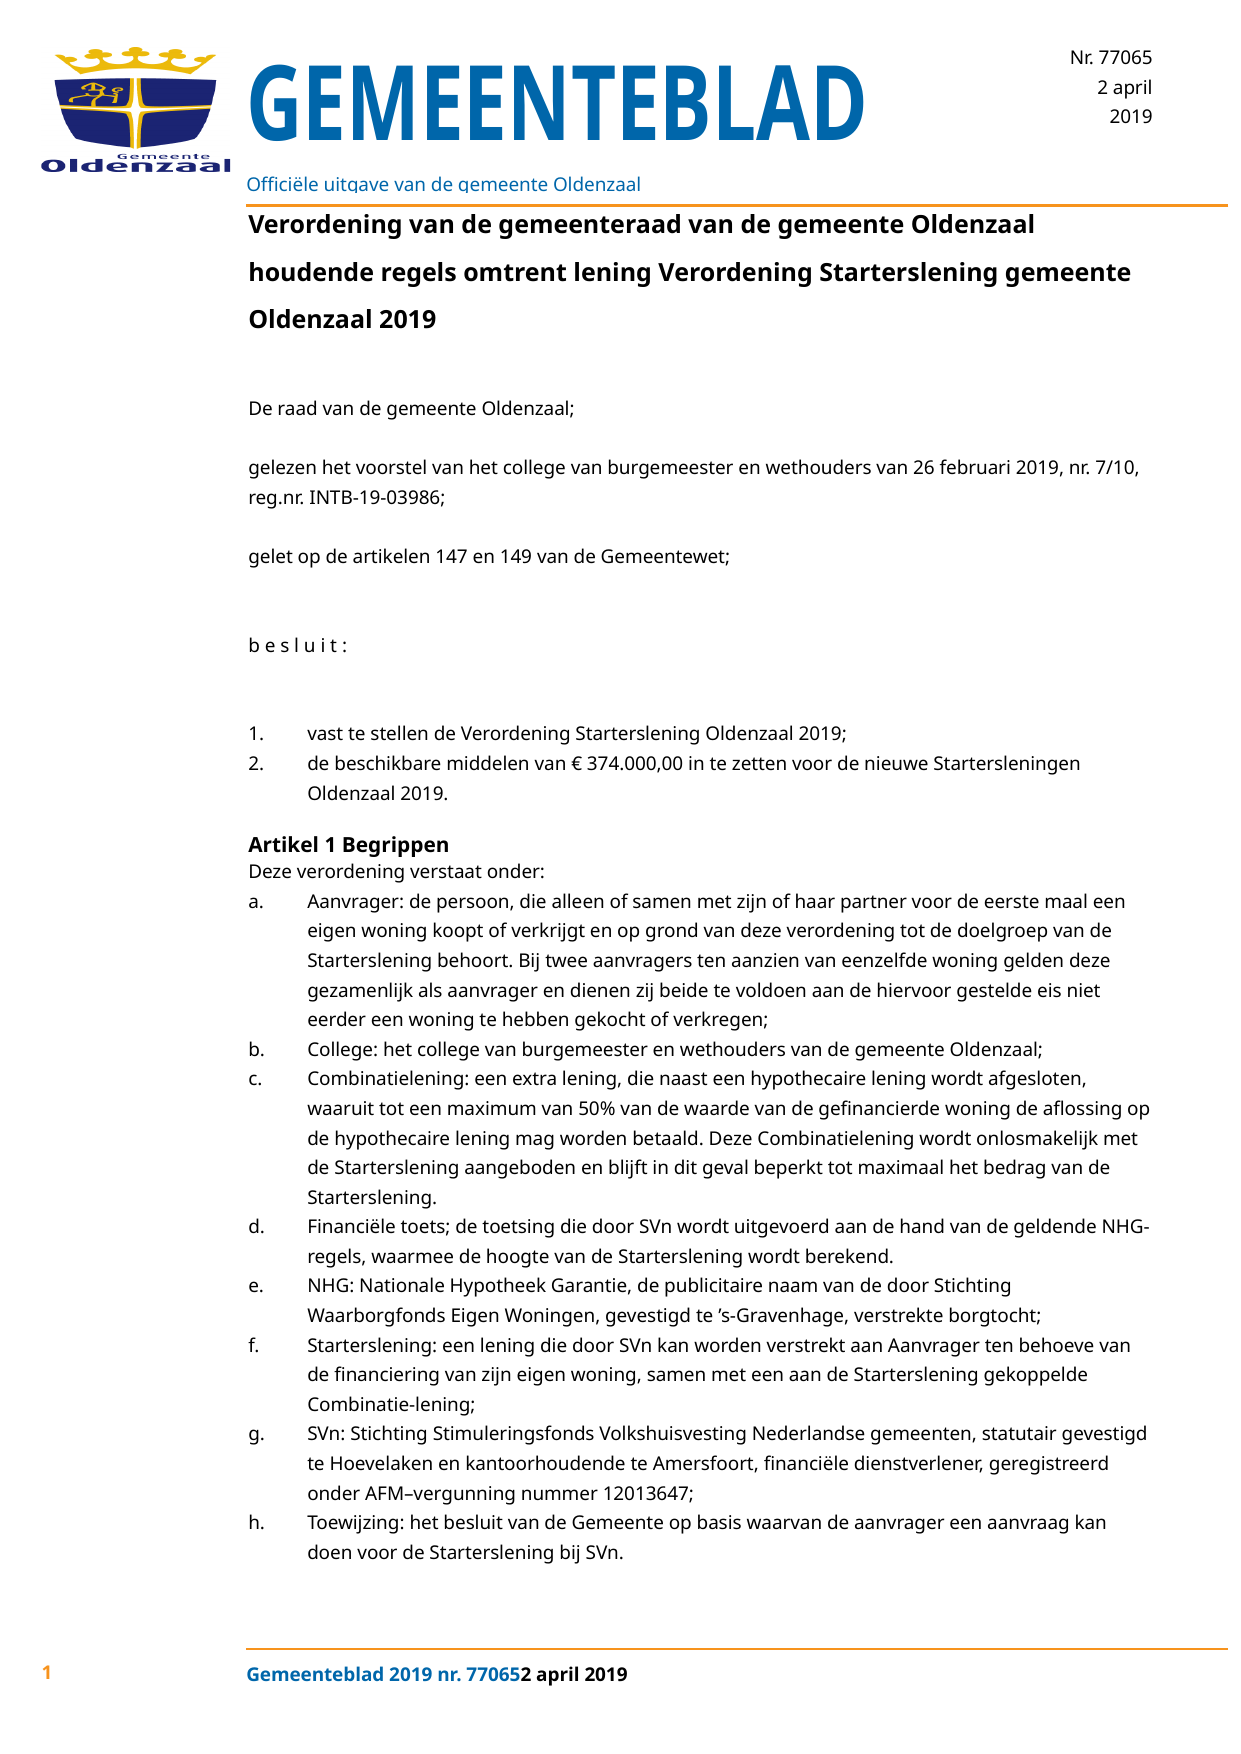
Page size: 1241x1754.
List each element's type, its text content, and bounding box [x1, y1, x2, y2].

list SVn: Stichting Stimuleringsfonds Volkshuisvesting Nederlandse gemeenten, statutair gevestigd te Hoevelaken en kantoorhoudende te Amersfoort, financiële dienstverlener, geregistreerd onder AFM–vergunning nummer 12013647; [248, 1421, 1152, 1506]
picture [41, 47, 231, 172]
list Financiële toets; de toetsing die door SVn wordt uitgevoerd aan de hand van de geldende NHG-regels, waarmee de hoogte van de Starterslening wordt berekend. [248, 1213, 1152, 1269]
list NHG: Nationale Hypotheek Garantie, de publicitaire naam van de door Stichting Waarborgfonds Eigen Woningen, gevestigd te ’s-Gravenhage, verstrekte borgtocht; [248, 1273, 1152, 1328]
text b e s l u i t : [248, 632, 1152, 657]
list de beschikbare middelen van € 374.000,00 in te zetten voor de nieuwe Startersleningen Oldenzaal 2019. [248, 750, 1152, 805]
list Combinatielening: een extra lening, die naast een hypothecaire lening wordt afgesloten, waaruit tot een maximum van 50% van de waarde van de gefinancierde woning de aflossing op de hypothecaire lening mag worden betaald. Deze Combinatielening wordt onlosmakelijk met de Starterslening aangeboden en blijft in dit geval beperkt tot maximaal het bedrag van de Starterslening. [248, 1066, 1152, 1210]
text De raad van de gemeente Oldenzaal; [248, 395, 1152, 421]
list Toewijzing: het besluit van de Gemeente op basis waarvan de aanvrager een aanvraag kan doen voor de Starterslening bij SVn. [248, 1509, 1152, 1565]
list College: het college van burgemeester en wethouders van de gemeente Oldenzaal; [248, 1036, 1152, 1062]
text Verordening van de gemeenteraad van de gemeente Oldenzaal houdende regels omtrent lening Verordening Starterslening gemeente Oldenzaal 2019 [248, 207, 1152, 336]
text Deze verordening verstaat onder: [248, 858, 1152, 884]
text Artikel 1 Begrippen [248, 830, 1152, 858]
list Aanvrager: de persoon, die alleen of samen met zijn of haar partner voor de eerste maal een eigen woning koopt of verkrijgt en op grond van deze verordening tot de doelgroep van de Starterslening behoort. Bij twee aanvragers ten aanzien van eenzelfde woning gelden deze gezamenlijk als aanvrager en dienen zij beide te voldoen aan de hiervoor gestelde eis niet eerder een woning te hebben gekocht of verkregen; [248, 888, 1152, 1032]
text gelezen het voorstel van het college van burgemeester en wethouders van 26 februari 2019, nr. 7/10, reg.nr. INTB-19-03986; [248, 454, 1152, 509]
text gelet op de artikelen 147 en 149 van de Gemeentewet; [248, 543, 1152, 569]
list vast te stellen de Verordening Starterslening Oldenzaal 2019; [248, 721, 1152, 746]
list Starterslening: een lening die door SVn kan worden verstrekt aan Aanvrager ten behoeve van de financiering van zijn eigen woning, samen met een aan de Starterslening gekoppelde Combinatie-lening; [248, 1332, 1152, 1417]
